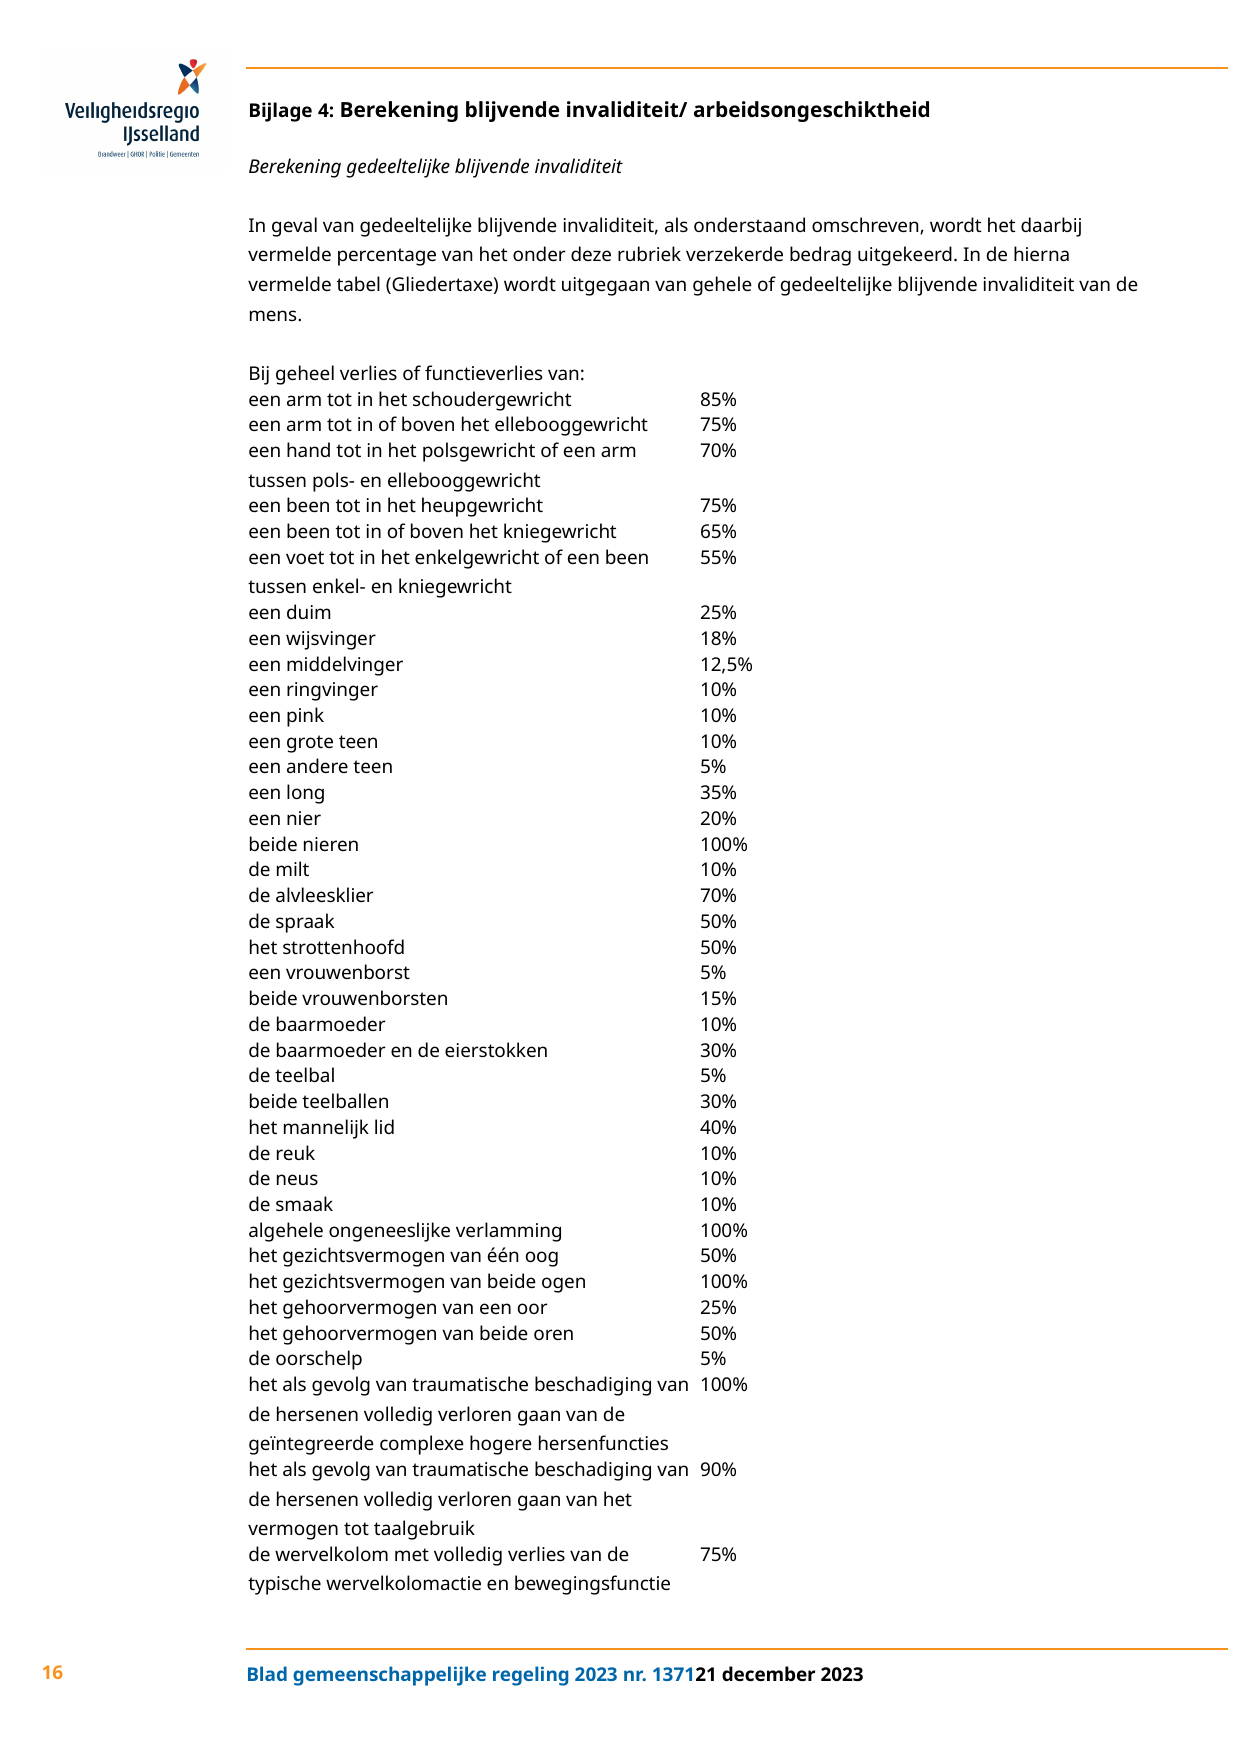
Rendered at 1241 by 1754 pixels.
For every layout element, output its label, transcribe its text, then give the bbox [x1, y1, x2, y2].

table_cell de spraak [248, 908, 700, 934]
table_cell de alvleesklier [248, 883, 700, 908]
table_cell het mannelijk lid [248, 1114, 700, 1140]
table_cell 55% [700, 544, 1152, 599]
table_cell een duim [248, 599, 700, 625]
text Bijlage 4: Berekening blijvende invaliditeit/ arbeidsongeschiktheid [248, 95, 1152, 123]
table_cell 10% [700, 1011, 1152, 1037]
table_cell 30% [700, 1037, 1152, 1062]
text Berekening gedeeltelijke blijvende invaliditeit [248, 153, 1152, 179]
table_cell de wervelkolom met volledig verlies van de typische wervelkolomactie en bewegingsfunctie [248, 1541, 700, 1596]
table_cell 20% [700, 805, 1152, 831]
table_cell het strottenhoofd [248, 934, 700, 959]
table_cell 5% [700, 1063, 1152, 1088]
table_cell de teelbal [248, 1063, 700, 1088]
table_cell 100% [700, 1217, 1152, 1243]
table_cell 85% [700, 386, 1152, 412]
table_cell de baarmoeder [248, 1011, 700, 1037]
table_cell de reuk [248, 1140, 700, 1165]
table_cell 100% [700, 831, 1152, 857]
table_cell een hand tot in het polsgewricht of een arm tussen pols- en ellebooggewricht [248, 437, 700, 493]
table_cell een been tot in of boven het kniegewricht [248, 518, 700, 544]
table_cell 100% [700, 1268, 1152, 1294]
table_cell 100% [700, 1371, 1152, 1456]
table_cell 35% [700, 780, 1152, 805]
table_cell de neus [248, 1165, 700, 1191]
table_cell de milt [248, 857, 700, 882]
table_cell beide vrouwenborsten [248, 985, 700, 1011]
table_cell een middelvinger [248, 651, 700, 677]
table_cell het gezichtsvermogen van beide ogen [248, 1268, 700, 1294]
table_cell 5% [700, 960, 1152, 985]
table_cell 18% [700, 625, 1152, 651]
table_cell het als gevolg van traumatische beschadiging van de hersenen volledig verloren gaan van de geïntegreerde complexe hogere hersenfuncties [248, 1371, 700, 1456]
table_cell 70% [700, 883, 1152, 908]
table_cell 25% [700, 1294, 1152, 1320]
table_cell 5% [700, 1346, 1152, 1371]
table_cell 10% [700, 1165, 1152, 1191]
table_cell een vrouwenborst [248, 960, 700, 985]
table_cell het gezichtsvermogen van één oog [248, 1243, 700, 1268]
table_cell de oorschelp [248, 1346, 700, 1371]
table_cell een grote teen [248, 728, 700, 754]
table_cell 50% [700, 934, 1152, 959]
table_cell een arm tot in het schoudergewricht [248, 386, 700, 412]
table_cell 5% [700, 754, 1152, 779]
table_cell een pink [248, 702, 700, 728]
table_cell 25% [700, 599, 1152, 625]
table_cell een been tot in het heupgewricht [248, 493, 700, 518]
table_cell de baarmoeder en de eierstokken [248, 1037, 700, 1062]
table_cell 50% [700, 1320, 1152, 1346]
table_cell een nier [248, 805, 700, 831]
table_cell het gehoorvermogen van beide oren [248, 1320, 700, 1346]
table_cell het als gevolg van traumatische beschadiging van de hersenen volledig verloren gaan van het vermogen tot taalgebruik [248, 1456, 700, 1541]
table_cell 50% [700, 1243, 1152, 1268]
table_header [700, 360, 1152, 386]
table_cell 10% [700, 677, 1152, 702]
table_cell een voet tot in het enkelgewricht of een been tussen enkel- en kniegewricht [248, 544, 700, 599]
table_cell 65% [700, 518, 1152, 544]
table_cell 10% [700, 728, 1152, 754]
table_cell 10% [700, 1191, 1152, 1217]
table_header Bij geheel verlies of functieverlies van: [248, 360, 700, 386]
table_cell beide teelballen [248, 1088, 700, 1114]
table_cell een wijsvinger [248, 625, 700, 651]
table_cell 40% [700, 1114, 1152, 1140]
table_cell 50% [700, 908, 1152, 934]
picture [41, 47, 231, 172]
table_cell 10% [700, 857, 1152, 882]
table_cell algehele ongeneeslijke verlamming [248, 1217, 700, 1243]
table_cell 15% [700, 985, 1152, 1011]
text In geval van gedeeltelijke blijvende invaliditeit, als onderstaand omschreven, wordt het daarbij vermelde percentage van het onder deze rubriek verzekerde bedrag uitgekeerd. In de hierna vermelde tabel (Gliedertaxe) wordt uitgegaan van gehele of gedeeltelijke blijvende invaliditeit van de mens. [248, 212, 1152, 327]
table_cell 75% [700, 493, 1152, 518]
table_cell een andere teen [248, 754, 700, 779]
table_cell een ringvinger [248, 677, 700, 702]
table_cell beide nieren [248, 831, 700, 857]
table_cell een long [248, 780, 700, 805]
table_cell 30% [700, 1088, 1152, 1114]
table_cell 10% [700, 702, 1152, 728]
table_cell 70% [700, 437, 1152, 493]
table_cell het gehoorvermogen van een oor [248, 1294, 700, 1320]
table_cell een arm tot in of boven het ellebooggewricht [248, 412, 700, 437]
table_cell 12,5% [700, 651, 1152, 677]
table_cell 10% [700, 1140, 1152, 1165]
table_cell 90% [700, 1456, 1152, 1541]
table_cell de smaak [248, 1191, 700, 1217]
table_cell 75% [700, 1541, 1152, 1596]
table_cell 75% [700, 412, 1152, 437]
